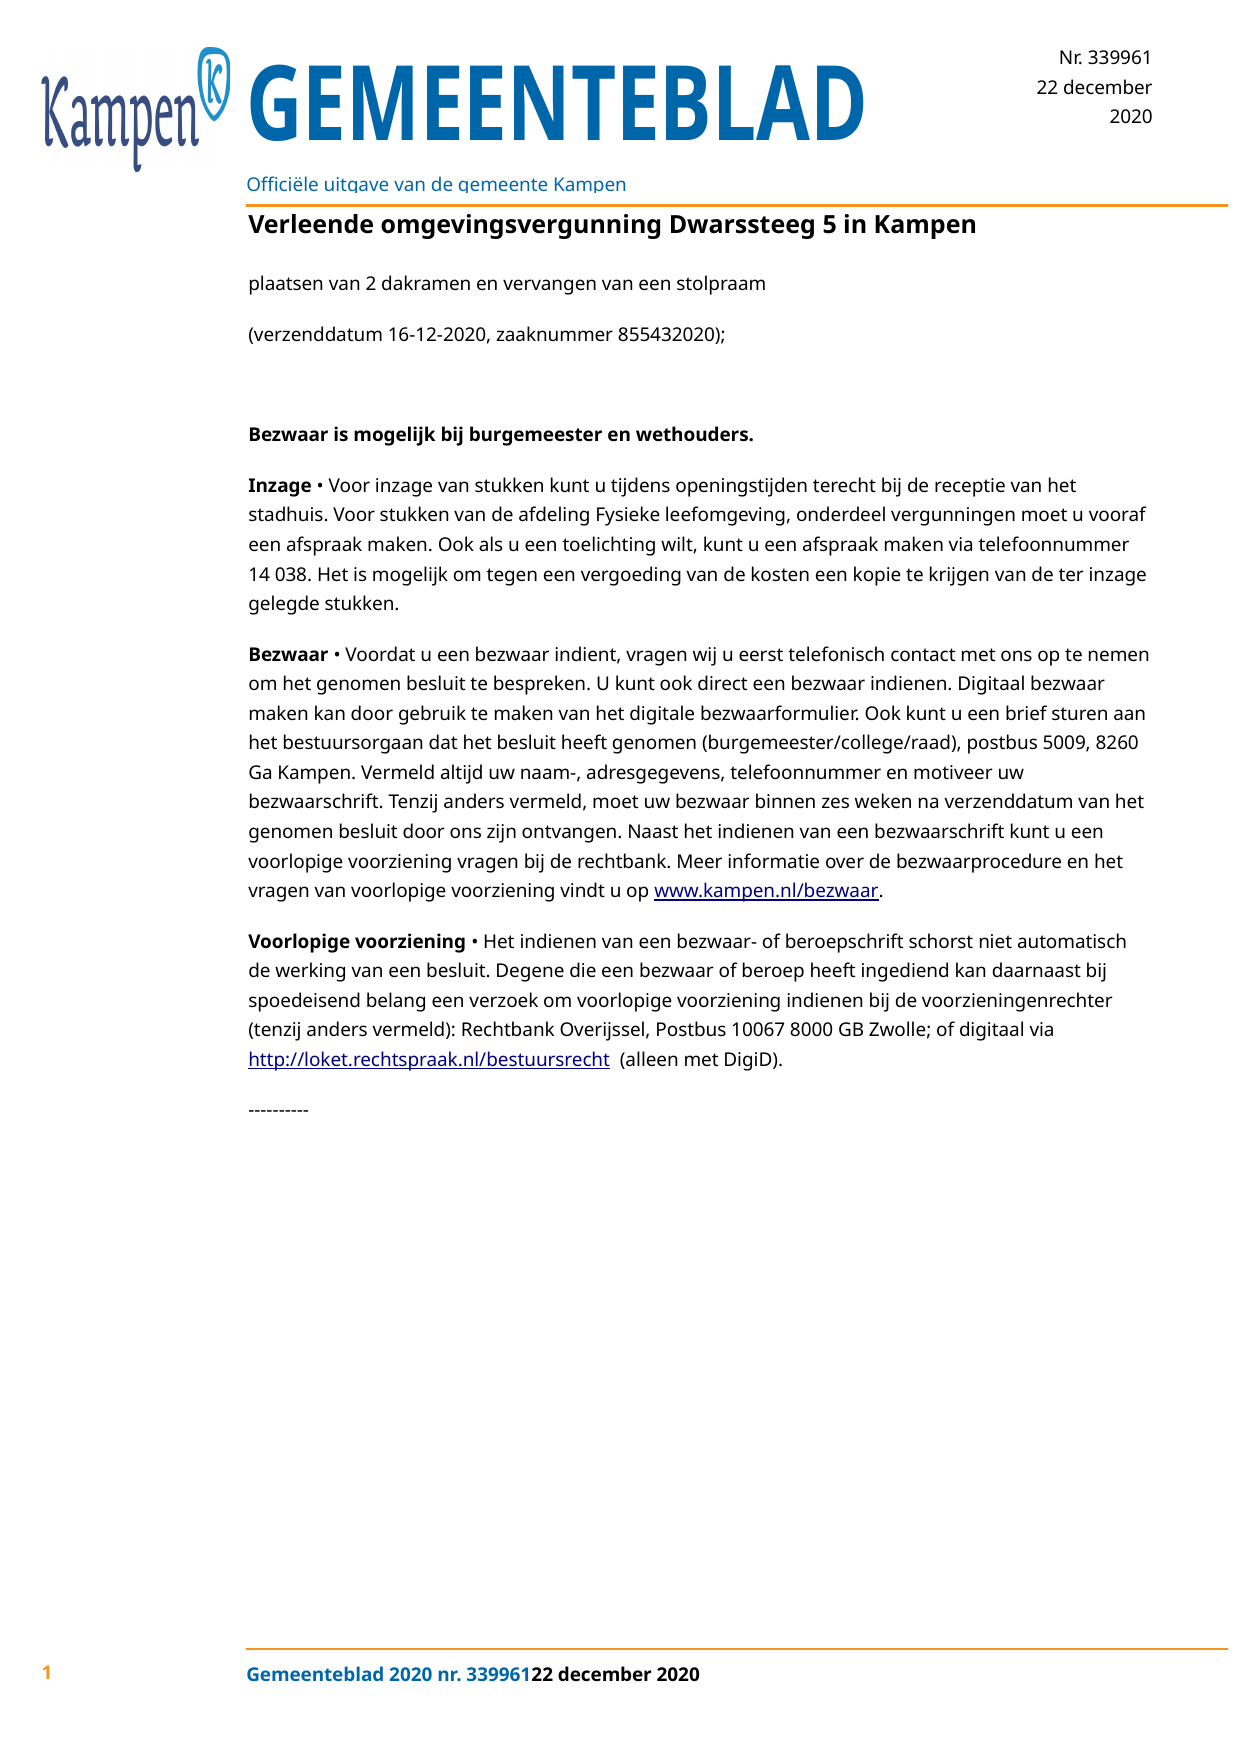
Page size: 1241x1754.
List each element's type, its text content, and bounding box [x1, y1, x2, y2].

picture [41, 47, 231, 172]
text Voorlopige voorziening • Het indienen van een bezwaar- of beroepschrift schorst niet automatisch de werking van een besluit. Degene die een bezwaar of beroep heeft ingediend kan daarnaast bij spoedeisend belang een verzoek om voorlopige voorziening indienen bij de voorzieningenrechter (tenzij anders vermeld): Rechtbank Overijssel, Postbus 10067 8000 GB Zwolle; of digitaal via http://loket.rechtspraak.nl/bestuursrecht (alleen met DigiD). [248, 928, 1152, 1072]
text plaatsen van 2 dakramen en vervangen van een stolpraam [248, 270, 1152, 296]
text Bezwaar • Voordat u een bezwaar indient, vragen wij u eerst telefonisch contact met ons op te nemen om het genomen besluit te bespreken. U kunt ook direct een bezwaar indienen. Digitaal bezwaar maken kan door gebruik te maken van het digitale bezwaarformulier. Ook kunt u een brief sturen aan het bestuursorgaan dat het besluit heeft genomen (burgemeester/college/raad), postbus 5009, 8260 Ga Kampen. Vermeld altijd uw naam-, adresgegevens, telefoonnummer en motiveer uw bezwaarschrift. Tenzij anders vermeld, moet uw bezwaar binnen zes weken na verzenddatum van het genomen besluit door ons zijn ontvangen. Naast het indienen van een bezwaarschrift kunt u een voorlopige voorziening vragen bij de rechtbank. Meer informatie over de bezwaarprocedure en het vragen van voorlopige voorziening vindt u op www.kampen.nl/bezwaar. [248, 641, 1152, 903]
text (verzenddatum 16-12-2020, zaaknummer 855432020); [248, 321, 1152, 346]
text Inzage • Voor inzage van stukken kunt u tijdens openingstijden terecht bij de receptie van het stadhuis. Voor stukken van de afdeling Fysieke leefomgeving, onderdeel vergunningen moet u vooraf een afspraak maken. Ook als u een toelichting wilt, kunt u een afspraak maken via telefoonnummer 14 038. Het is mogelijk om tegen een vergoeding van de kosten een kopie te krijgen van de ter inzage gelegde stukken. [248, 472, 1152, 616]
text Bezwaar is mogelijk bij burgemeester en wethouders. [248, 422, 1152, 447]
text Verleende omgevingsvergunning Dwarssteeg 5 in Kampen [248, 207, 1152, 241]
text ---------- [248, 1097, 1152, 1122]
